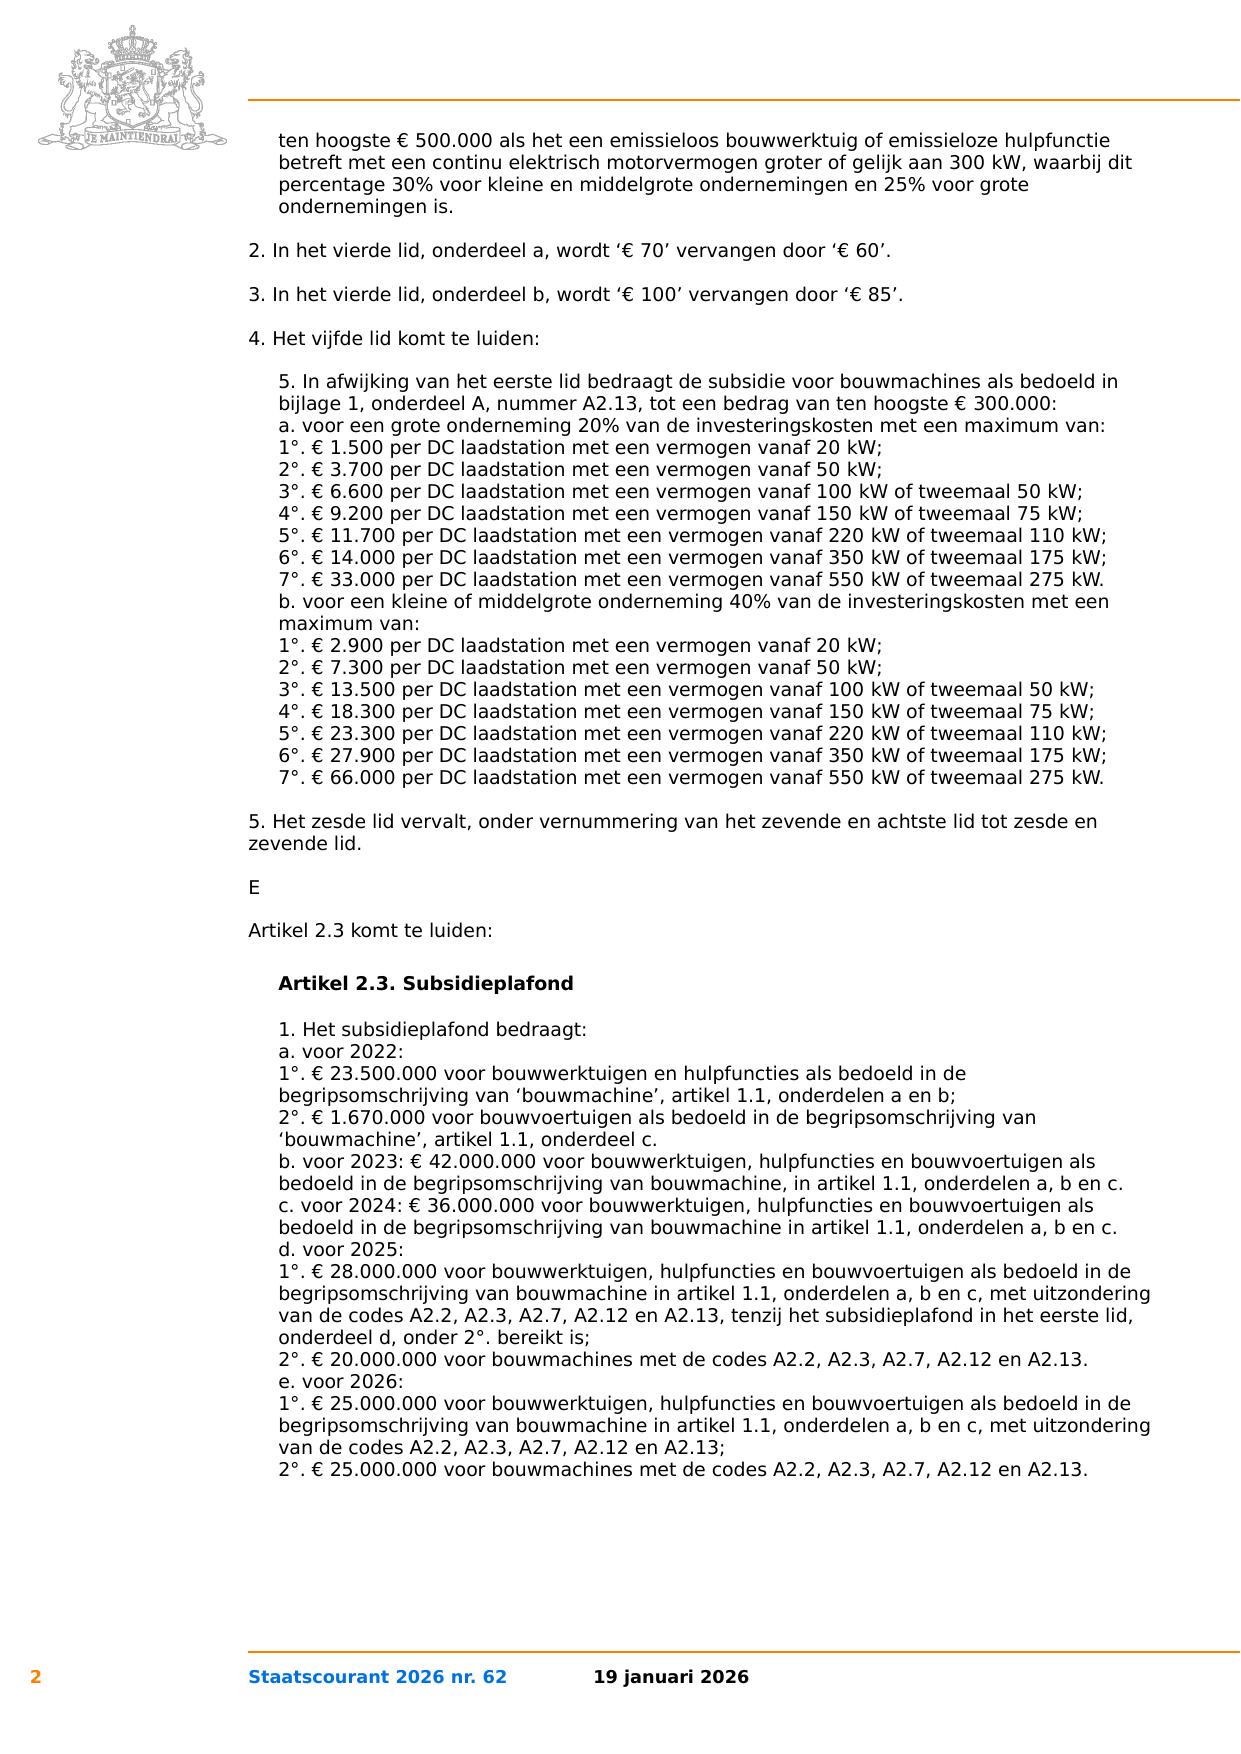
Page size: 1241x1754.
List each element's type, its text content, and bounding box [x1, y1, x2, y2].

text 1°. € 28.000.000 voor bouwwerktuigen, hulpfuncties en bouwvoertuigen als bedoeld in de begripsomschrijving van bouwmachine in artikel 1.1, onderdelen a, b en c, met uitzondering van de codes A2.2, A2.3, A2.7, A2.12 en A2.13, tenzij het subsidieplafond in het eerste lid, onderdeel d, onder 2°. bereikt is; [278, 1261, 1163, 1349]
text Artikel 2.3 komt te luiden: [248, 920, 1163, 942]
text 5°. € 11.700 per DC laadstation met een vermogen vanaf 220 kW of tweemaal 110 kW; [278, 525, 1163, 547]
picture [38, 25, 227, 150]
text b. voor een kleine of middelgrote onderneming 40% van de investeringskosten met een maximum van: [278, 591, 1163, 635]
text 6°. € 27.900 per DC laadstation met een vermogen vanaf 350 kW of tweemaal 175 kW; [278, 745, 1163, 767]
text 2°. € 7.300 per DC laadstation met een vermogen vanaf 50 kW; [278, 657, 1163, 679]
text E [248, 877, 1163, 898]
text a. voor 2022: [278, 1041, 1163, 1063]
text 6°. € 14.000 per DC laadstation met een vermogen vanaf 350 kW of tweemaal 175 kW; [278, 547, 1163, 569]
text 7°. € 66.000 per DC laadstation met een vermogen vanaf 550 kW of tweemaal 275 kW. [278, 767, 1163, 789]
text 2°. € 20.000.000 voor bouwmachines met de codes A2.2, A2.3, A2.7, A2.12 en A2.13. [278, 1349, 1163, 1371]
text 1. Het subsidieplafond bedraagt: [278, 1019, 1163, 1041]
text ten hoogste € 500.000 als het een emissieloos bouwwerktuig of emissieloze hulpfunctie betreft met een continu elektrisch motorvermogen groter of gelijk aan 300 kW, waarbij dit percentage 30% voor kleine en middelgrote ondernemingen en 25% voor grote ondernemingen is. [278, 130, 1163, 218]
text 4°. € 18.300 per DC laadstation met een vermogen vanaf 150 kW of tweemaal 75 kW; [278, 701, 1163, 723]
text 2°. € 1.670.000 voor bouwvoertuigen als bedoeld in de begripsomschrijving van ‘bouwmachine’, artikel 1.1, onderdeel c. [278, 1107, 1163, 1151]
text 5. In afwijking van het eerste lid bedraagt de subsidie voor bouwmachines als bedoeld in bijlage 1, onderdeel A, nummer A2.13, tot een bedrag van ten hoogste € 300.000: [278, 371, 1163, 415]
text 1°. € 2.900 per DC laadstation met een vermogen vanaf 20 kW; [278, 635, 1163, 657]
text d. voor 2025: [278, 1239, 1163, 1261]
text 1°. € 25.000.000 voor bouwwerktuigen, hulpfuncties en bouwvoertuigen als bedoeld in de begripsomschrijving van bouwmachine in artikel 1.1, onderdelen a, b en c, met uitzondering van de codes A2.2, A2.3, A2.7, A2.12 en A2.13; [278, 1393, 1163, 1459]
text 4. Het vijfde lid komt te luiden: [248, 327, 1163, 349]
text 2°. € 3.700 per DC laadstation met een vermogen vanaf 50 kW; [278, 459, 1163, 481]
text e. voor 2026: [278, 1371, 1163, 1393]
text 7°. € 33.000 per DC laadstation met een vermogen vanaf 550 kW of tweemaal 275 kW. [278, 569, 1163, 591]
text 3°. € 6.600 per DC laadstation met een vermogen vanaf 100 kW of tweemaal 50 kW; [278, 481, 1163, 503]
text 4°. € 9.200 per DC laadstation met een vermogen vanaf 150 kW of tweemaal 75 kW; [278, 503, 1163, 525]
subtitle Artikel 2.3. Subsidieplafond [278, 972, 1163, 994]
text a. voor een grote onderneming 20% van de investeringskosten met een maximum van: [278, 415, 1163, 437]
text c. voor 2024: € 36.000.000 voor bouwwerktuigen, hulpfuncties en bouwvoertuigen als bedoeld in de begripsomschrijving van bouwmachine in artikel 1.1, onderdelen a, b en c. [278, 1195, 1163, 1239]
text 5. Het zesde lid vervalt, onder vernummering van het zevende en achtste lid tot zesde en zevende lid. [248, 811, 1163, 855]
text 1°. € 1.500 per DC laadstation met een vermogen vanaf 20 kW; [278, 437, 1163, 459]
text 3. In het vierde lid, onderdeel b, wordt ‘€ 100’ vervangen door ‘€ 85’. [248, 283, 1163, 306]
text 5°. € 23.300 per DC laadstation met een vermogen vanaf 220 kW of tweemaal 110 kW; [278, 723, 1163, 745]
text 1°. € 23.500.000 voor bouwwerktuigen en hulpfuncties als bedoeld in de begripsomschrijving van ‘bouwmachine’, artikel 1.1, onderdelen a en b; [278, 1063, 1163, 1107]
text 3°. € 13.500 per DC laadstation met een vermogen vanaf 100 kW of tweemaal 50 kW; [278, 679, 1163, 701]
text 2°. € 25.000.000 voor bouwmachines met de codes A2.2, A2.3, A2.7, A2.12 en A2.13. [278, 1459, 1163, 1481]
text 2. In het vierde lid, onderdeel a, wordt ‘€ 70’ vervangen door ‘€ 60’. [248, 240, 1163, 262]
text b. voor 2023: € 42.000.000 voor bouwwerktuigen, hulpfuncties en bouwvoertuigen als bedoeld in de begripsomschrijving van bouwmachine, in artikel 1.1, onderdelen a, b en c. [278, 1151, 1163, 1195]
